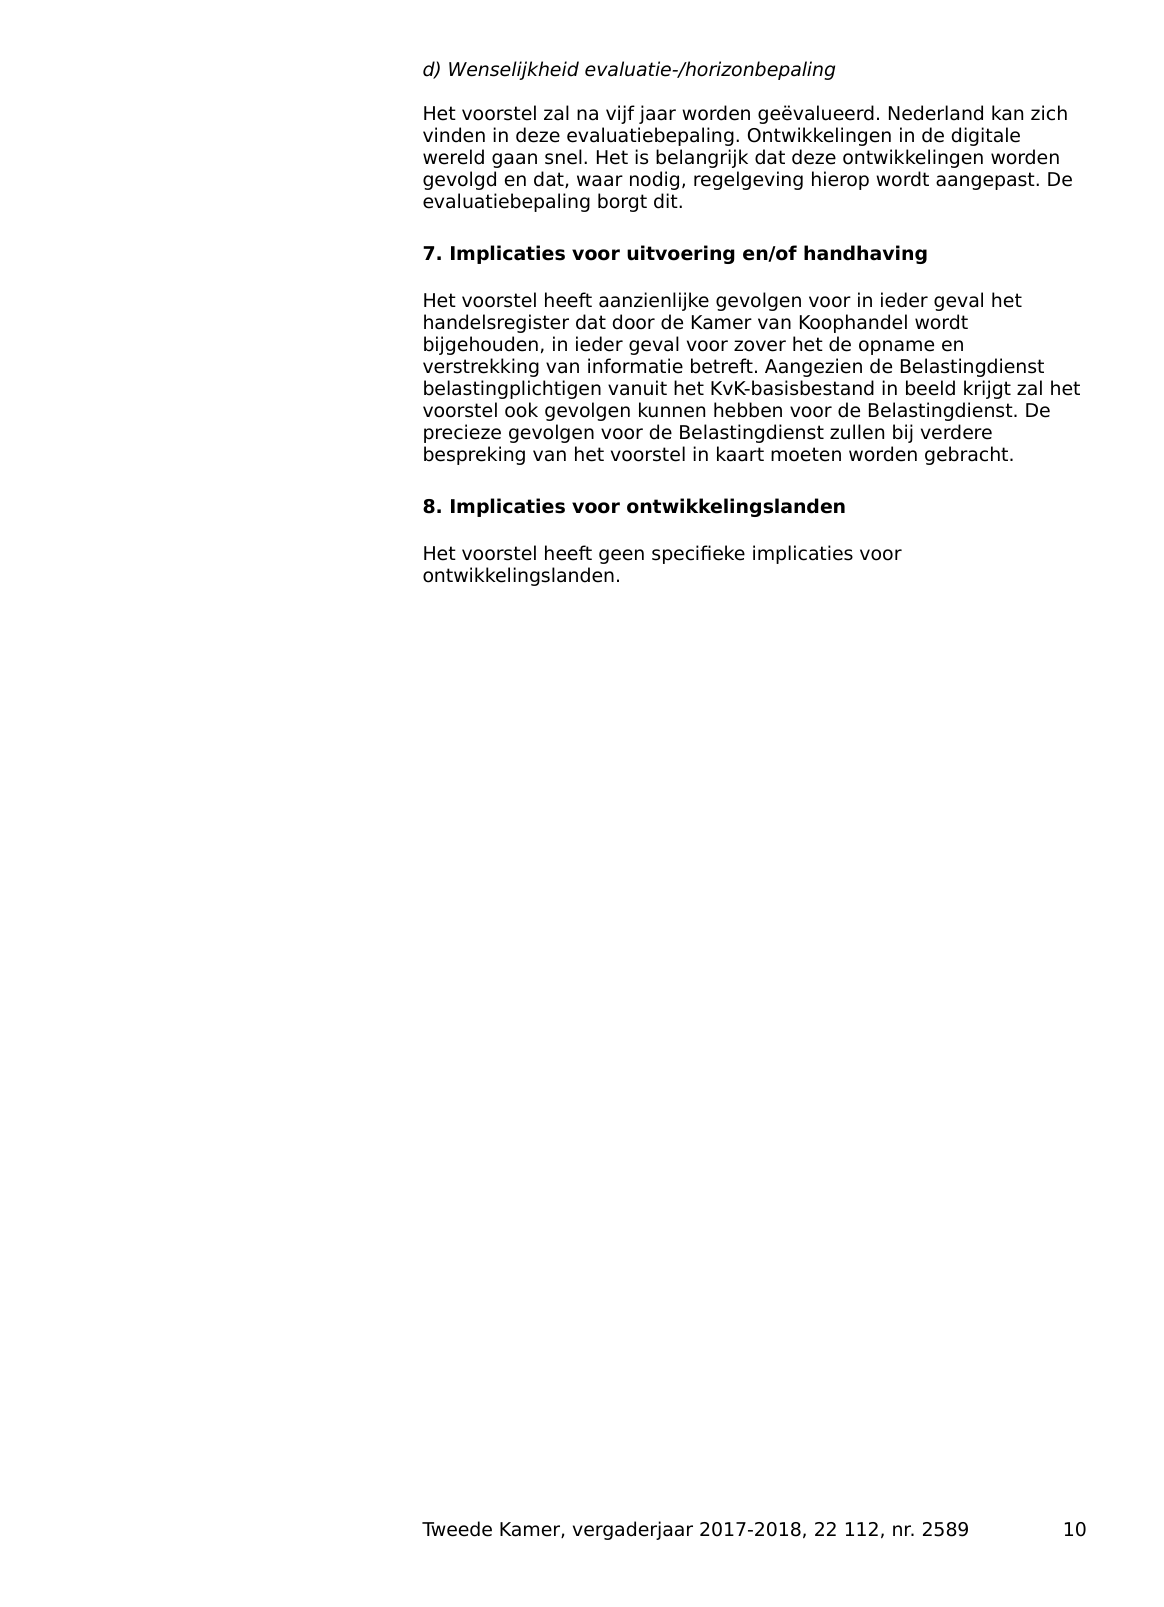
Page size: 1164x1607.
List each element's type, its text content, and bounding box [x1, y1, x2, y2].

subtitle 7. Implicaties voor uitvoering en/of handhaving [422, 243, 1087, 265]
text Het voorstel zal na vijf jaar worden geëvalueerd. Nederland kan zich vinden in deze evaluatiebepaling. Ontwikkelingen in de digitale wereld gaan snel. Het is belangrijk dat deze ontwikkelingen worden gevolgd en dat, waar nodig, regelgeving hierop wordt aangepast. De evaluatiebepaling borgt dit. [422, 103, 1087, 213]
text Het voorstel heeft geen specifieke implicaties voor ontwikkelingslanden. [422, 543, 1087, 587]
subtitle 8. Implicaties voor ontwikkelingslanden [422, 496, 1087, 518]
subtitle d) Wenselijkheid evaluatie-/horizonbepaling [422, 59, 1087, 81]
text Het voorstel heeft aanzienlijke gevolgen voor in ieder geval het handelsregister dat door de Kamer van Koophandel wordt bijgehouden, in ieder geval voor zover het de opname en verstrekking van informatie betreft. Aangezien de Belastingdienst belastingplichtigen vanuit het KvK-basisbestand in beeld krijgt zal het voorstel ook gevolgen kunnen hebben voor de Belastingdienst. De precieze gevolgen voor de Belastingdienst zullen bij verdere bespreking van het voorstel in kaart moeten worden gebracht. [422, 290, 1087, 466]
